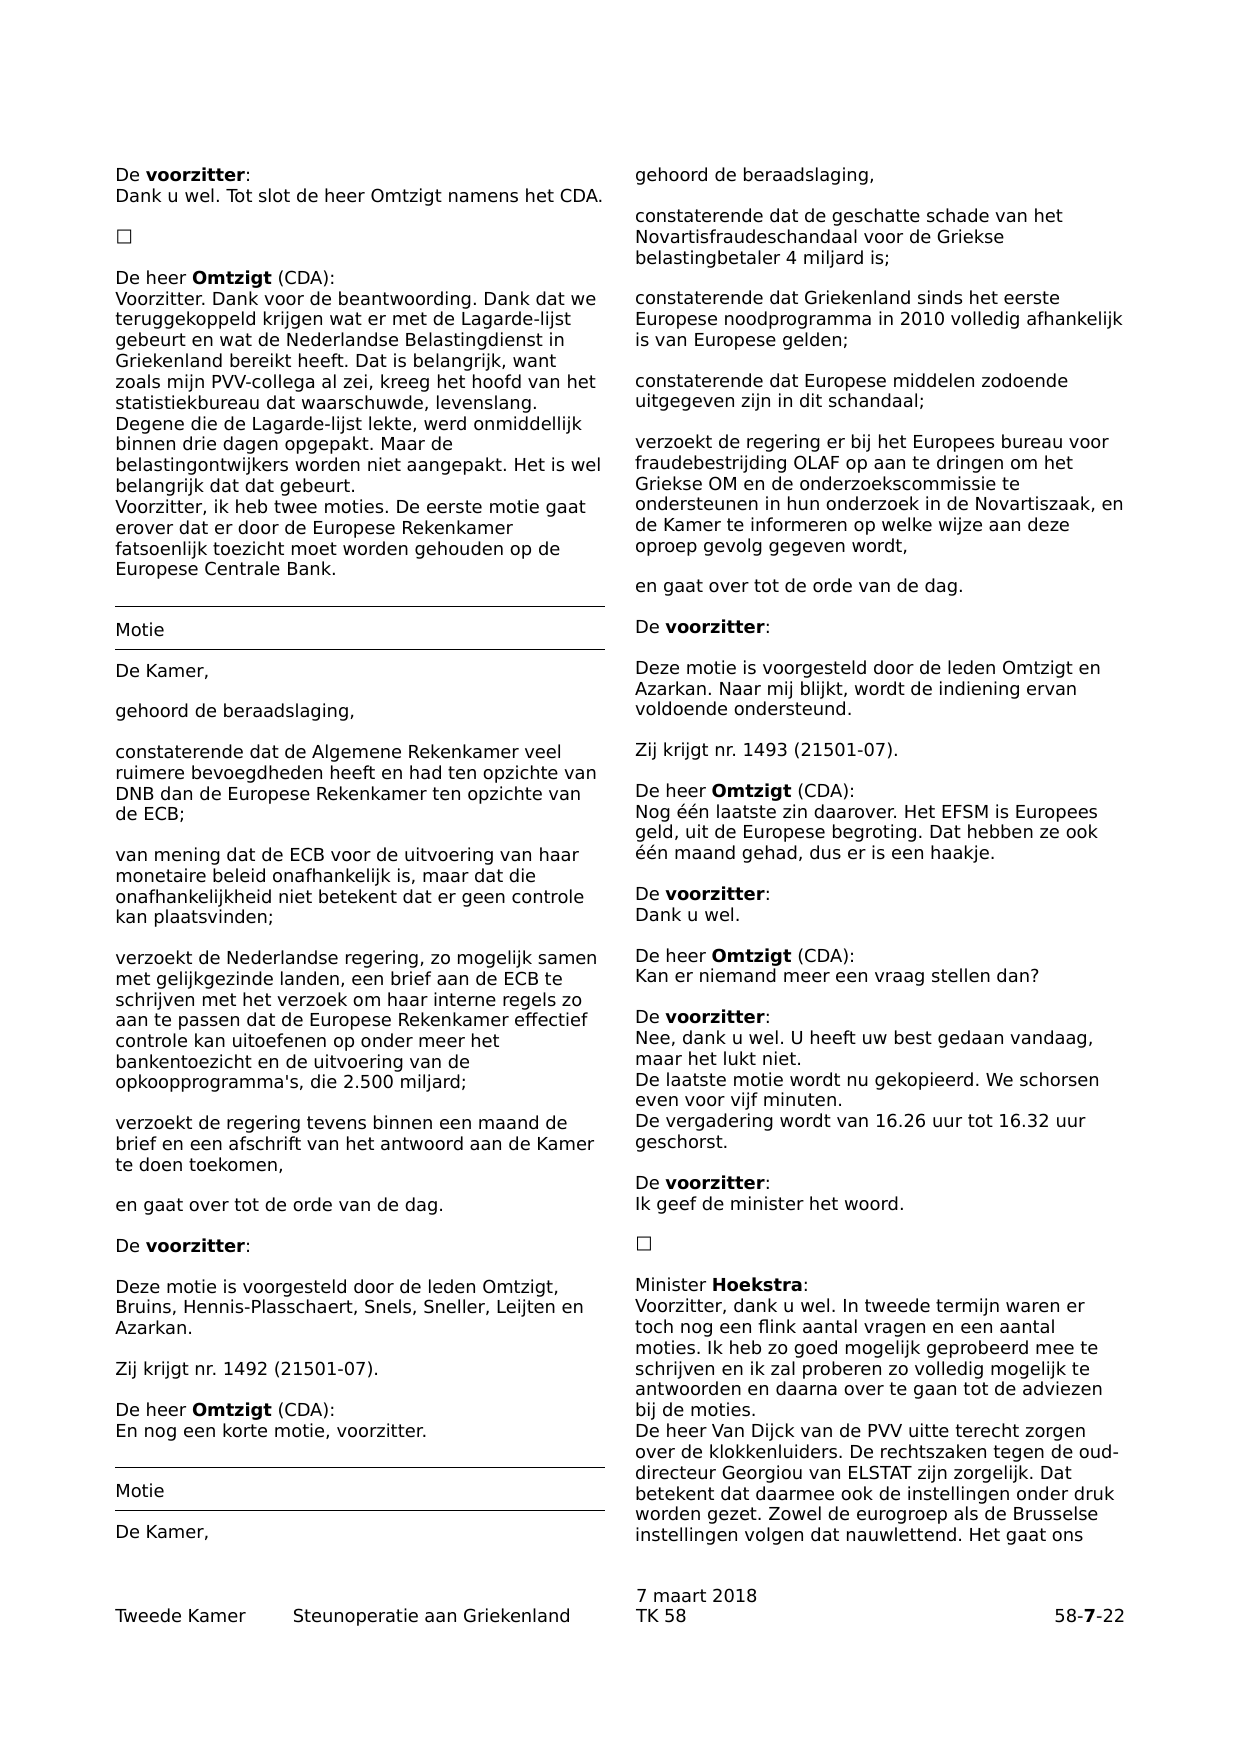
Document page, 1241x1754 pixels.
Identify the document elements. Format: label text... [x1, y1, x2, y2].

text Ik geef de minister het woord. [635, 1193, 1125, 1214]
text De heer Van Dijck van de PVV uitte terecht zorgen over de klokkenluiders. De rechtszaken tegen de oud-directeur Georgiou van ELSTAT zijn zorgelijk. Dat betekent dat daarmee ook de instellingen onder druk worden gezet. Zowel de eurogroep als de Brusselse instellingen volgen dat nauwlettend. Het gaat ons [635, 1421, 1125, 1546]
text ⬜ [115, 227, 605, 248]
text De heer Omtzigt (CDA): [635, 945, 1125, 966]
text ⬜ [635, 1234, 1125, 1255]
text De heer Omtzigt (CDA): [635, 781, 1125, 801]
text Deze motie is voorgesteld door de leden Omtzigt, Bruins, Hennis-Plasschaert, Snels, Sneller, Leijten en Azarkan. [115, 1277, 605, 1339]
text De voorzitter: [115, 165, 605, 186]
text gehoord de beraadslaging, [635, 165, 1125, 186]
text Nog één laatste zin daarover. Het EFSM is Europees geld, uit de Europese begroting. Dat hebben ze ook één maand gehad, dus er is een haakje. [635, 801, 1125, 864]
text De Kamer, [115, 661, 605, 681]
text en gaat over tot de orde van de dag. [635, 576, 1125, 597]
text De vergadering wordt van 16.26 uur tot 16.32 uur geschorst. [635, 1111, 1125, 1153]
text verzoekt de regering tevens binnen een maand de brief en een afschrift van het antwoord aan de Kamer te doen toekomen, [115, 1113, 605, 1175]
text De laatste motie wordt nu gekopieerd. We schorsen even voor vijf minuten. [635, 1069, 1125, 1111]
text Minister Hoekstra: [635, 1275, 1125, 1296]
text Kan er niemand meer een vraag stellen dan? [635, 966, 1125, 987]
text verzoekt de Nederlandse regering, zo mogelijk samen met gelijkgezinde landen, een brief aan de ECB te schrijven met het verzoek om haar interne regels zo aan te passen dat de Europese Rekenkamer effectief controle kan uitoefenen op onder meer het bankentoezicht en de uitvoering van de opkoopprogramma's, die 2.500 miljard; [115, 948, 605, 1093]
text En nog een korte motie, voorzitter. [115, 1420, 605, 1441]
text De Kamer, [115, 1522, 605, 1542]
text Voorzitter, ik heb twee moties. De eerste motie gaat erover dat er door de Europese Rekenkamer fatsoenlijk toezicht moet worden gehouden op de Europese Centrale Bank. [115, 497, 605, 580]
text constaterende dat de geschatte schade van het Novartisfraudeschandaal voor de Griekse belastingbetaler 4 miljard is; [635, 206, 1125, 268]
text Dank u wel. [635, 904, 1125, 925]
text De voorzitter: [115, 1236, 605, 1257]
text Nee, dank u wel. U heeft uw best gedaan vandaag, maar het lukt niet. [635, 1028, 1125, 1069]
text De voorzitter: [635, 1173, 1125, 1193]
text Zij krijgt nr. 1493 (21501-07). [635, 740, 1125, 761]
text Dank u wel. Tot slot de heer Omtzigt namens het CDA. [115, 186, 605, 207]
text Deze motie is voorgesteld door de leden Omtzigt en Azarkan. Naar mij blijkt, wordt de indiening ervan voldoende ondersteund. [635, 658, 1125, 720]
text constaterende dat Griekenland sinds het eerste Europese noodprogramma in 2010 volledig afhankelijk is van Europese gelden; [635, 288, 1125, 350]
text Voorzitter, dank u wel. In tweede termijn waren er toch nog een flink aantal vragen en een aantal moties. Ik heb zo goed mogelijk geprobeerd mee te schrijven en ik zal proberen zo volledig mogelijk te antwoorden en daarna over te gaan tot de adviezen bij de moties. [635, 1296, 1125, 1421]
text De heer Omtzigt (CDA): [115, 1399, 605, 1420]
text Motie [115, 620, 605, 641]
text constaterende dat de Algemene Rekenkamer veel ruimere bevoegdheden heeft en had ten opzichte van DNB dan de Europese Rekenkamer ten opzichte van de ECB; [115, 742, 605, 825]
text De voorzitter: [635, 617, 1125, 638]
text Motie [115, 1481, 605, 1502]
text De voorzitter: [635, 1007, 1125, 1028]
text De voorzitter: [635, 884, 1125, 904]
text verzoekt de regering er bij het Europees bureau voor fraudebestrijding OLAF op aan te dringen om het Griekse OM en de onderzoekscommissie te ondersteunen in hun onderzoek in de Novartiszaak, en de Kamer te informeren op welke wijze aan deze oproep gevolg gegeven wordt, [635, 432, 1125, 556]
text De heer Omtzigt (CDA): [115, 268, 605, 288]
text gehoord de beraadslaging, [115, 701, 605, 722]
text en gaat over tot de orde van de dag. [115, 1195, 605, 1216]
text constaterende dat Europese middelen zodoende uitgegeven zijn in dit schandaal; [635, 370, 1125, 412]
text Zij krijgt nr. 1492 (21501-07). [115, 1359, 605, 1379]
text Voorzitter. Dank voor de beantwoording. Dank dat we teruggekoppeld krijgen wat er met de Lagarde-lijst gebeurt en wat de Nederlandse Belastingdienst in Griekenland bereikt heeft. Dat is belangrijk, want zoals mijn PVV-collega al zei, kreeg het hoofd van het statistiekbureau dat waarschuwde, levenslang. Degene die de Lagarde-lijst lekte, werd onmiddellijk binnen drie dagen opgepakt. Maar de belastingontwijkers worden niet aangepakt. Het is wel belangrijk dat dat gebeurt. [115, 288, 605, 497]
text van mening dat de ECB voor de uitvoering van haar monetaire beleid onafhankelijk is, maar dat die onafhankelijkheid niet betekent dat er geen controle kan plaatsvinden; [115, 845, 605, 928]
